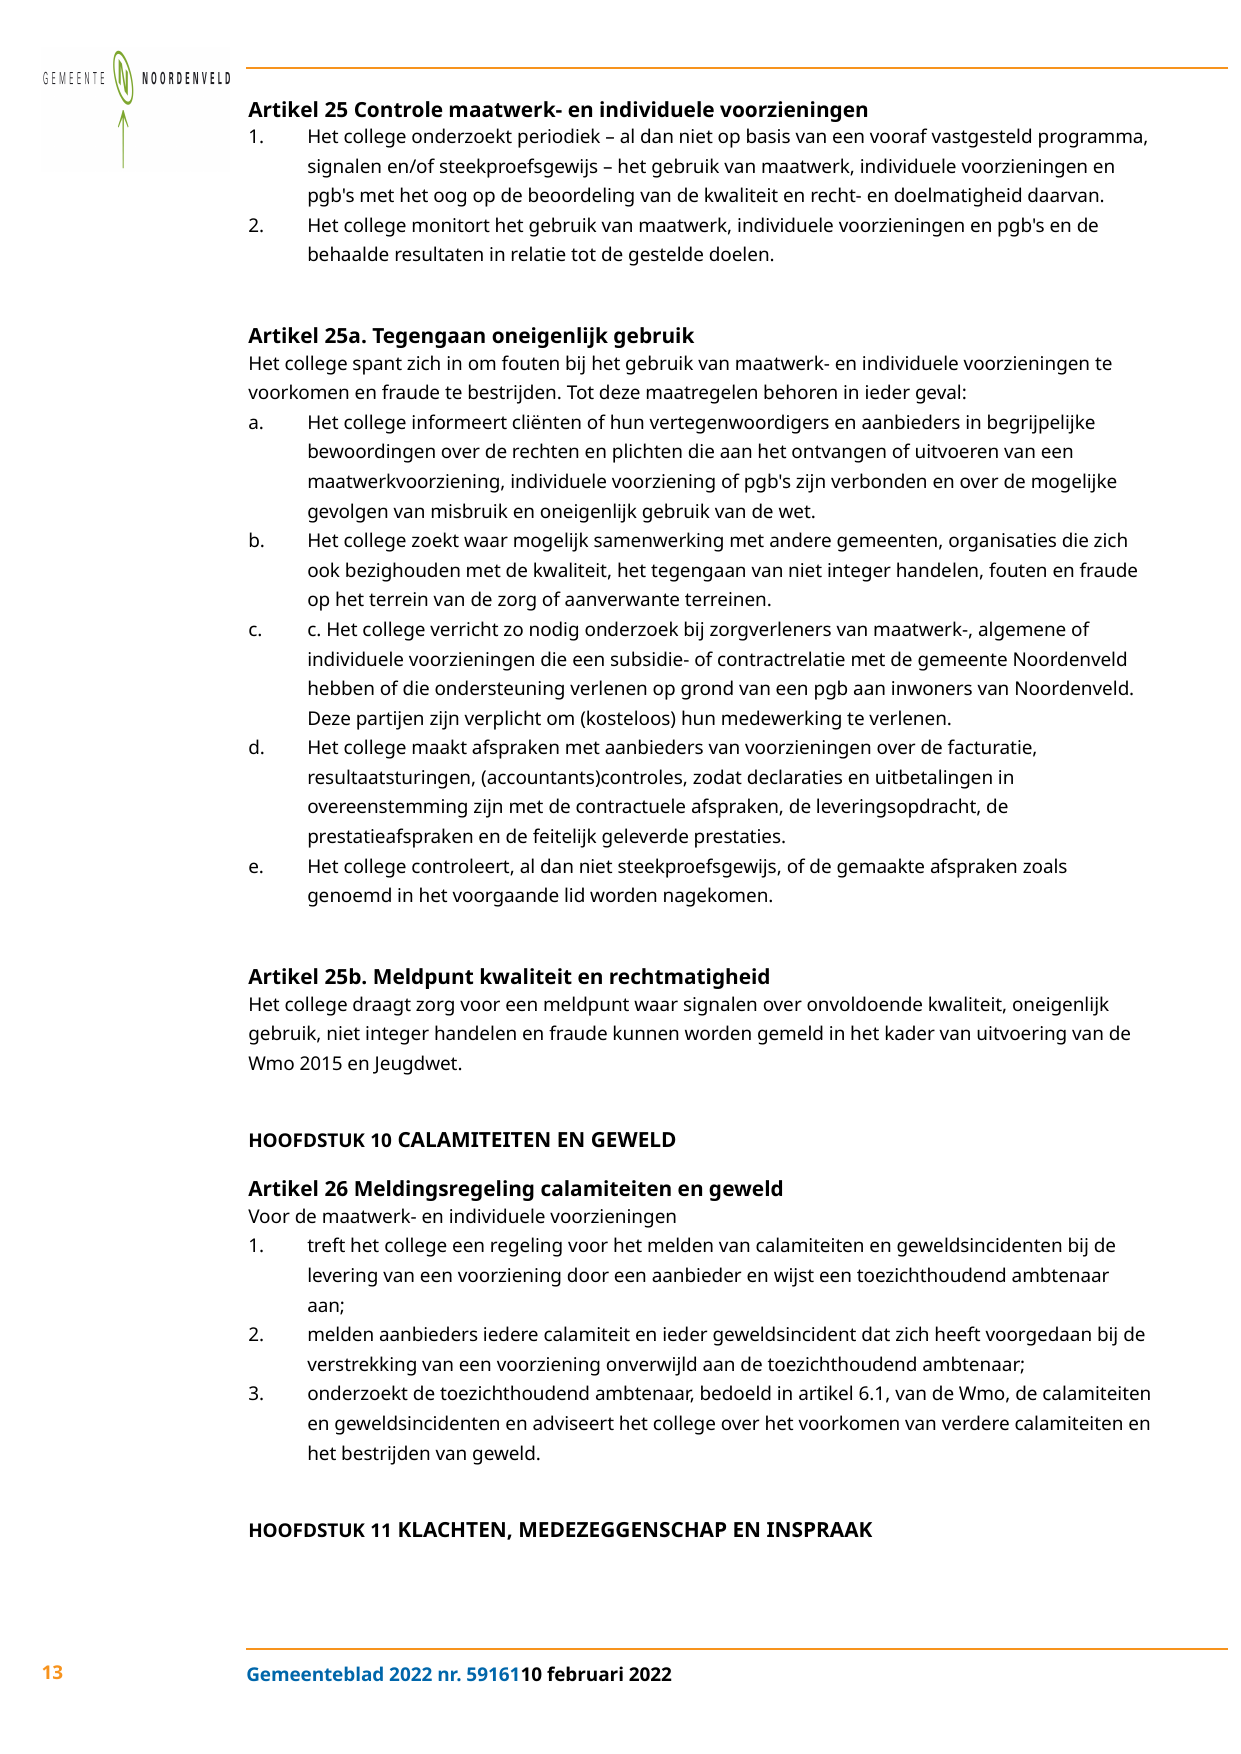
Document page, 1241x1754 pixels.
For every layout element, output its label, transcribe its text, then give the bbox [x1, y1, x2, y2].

text HOOFDSTUK 10 CALAMITEITEN EN GEWELD [248, 1125, 1152, 1154]
text Artikel 25a. Tegengaan oneigenlijk gebruik [248, 322, 1152, 350]
text HOOFDSTUK 11 KLACHTEN, MEDEZEGGENSCHAP EN INSPRAAK [248, 1515, 1152, 1543]
text Voor de maatwerk- en individuele voorzieningen [248, 1203, 1152, 1229]
text Het college draagt zorg voor een meldpunt waar signalen over onvoldoende kwaliteit, oneigenlijk gebruik, niet integer handelen en fraude kunnen worden gemeld in het kader van uitvoering van de Wmo 2015 en Jeugdwet. [248, 991, 1152, 1076]
text Artikel 25 Controle maatwerk- en individuele voorzieningen [248, 95, 1152, 123]
text Het college spant zich in om fouten bij het gebruik van maatwerk- en individuele voorzieningen te voorkomen en fraude te bestrijden. Tot deze maatregelen behoren in ieder geval: [248, 350, 1152, 405]
text Artikel 25b. Meldpunt kwaliteit en rechtmatigheid [248, 962, 1152, 991]
list treft het college een regeling voor het melden van calamiteiten en geweldsincidenten bij de levering van een voorziening door een aanbieder en wijst een toezichthoudend ambtenaar aan; [248, 1233, 1152, 1317]
text Artikel 26 Meldingsregeling calamiteiten en geweld [248, 1174, 1152, 1203]
list Het college informeert cliënten of hun vertegenwoordigers en aanbieders in begrijpelijke bewoordingen over de rechten en plichten die aan het ontvangen of uitvoeren van een maatwerkvoorziening, individuele voorziening of pgb's zijn verbonden en over de mogelijke gevolgen van misbruik en oneigenlijk gebruik van de wet. [248, 409, 1152, 524]
list melden aanbieders iedere calamiteit en ieder geweldsincident dat zich heeft voorgedaan bij de verstrekking van een voorziening onverwijld aan de toezichthoudend ambtenaar; [248, 1321, 1152, 1377]
list Het college zoekt waar mogelijk samenwerking met andere gemeenten, organisaties die zich ook bezighouden met de kwaliteit, het tegengaan van niet integer handelen, fouten en fraude op het terrein van de zorg of aanverwante terreinen. [248, 527, 1152, 612]
list Het college monitort het gebruik van maatwerk, individuele voorzieningen en pgb's en de behaalde resultaten in relatie tot de gestelde doelen. [248, 212, 1152, 267]
list c. Het college verricht zo nodig onderzoek bij zorgverleners van maatwerk-, algemene of individuele voorzieningen die een subsidie- of contractrelatie met de gemeente Noordenveld hebben of die ondersteuning verlenen op grond van een pgb aan inwoners van Noordenveld. Deze partijen zijn verplicht om (kosteloos) hun medewerking te verlenen. [248, 616, 1152, 731]
picture [41, 47, 231, 172]
list Het college controleert, al dan niet steekproefsgewijs, of de gemaakte afspraken zoals genoemd in het voorgaande lid worden nagekomen. [248, 853, 1152, 908]
list Het college maakt afspraken met aanbieders van voorzieningen over de facturatie, resultaatsturingen, (accountants)controles, zodat declaraties en uitbetalingen in overeenstemming zijn met de contractuele afspraken, de leveringsopdracht, de prestatieafspraken en de feitelijk geleverde prestaties. [248, 734, 1152, 849]
list Het college onderzoekt periodiek – al dan niet op basis van een vooraf vastgesteld programma, signalen en/of steekproefsgewijs – het gebruik van maatwerk, individuele voorzieningen en pgb's met het oog op de beoordeling van de kwaliteit en recht- en doelmatigheid daarvan. [248, 123, 1152, 208]
list onderzoekt de toezichthoudend ambtenaar, bedoeld in artikel 6.1, van de Wmo, de calamiteiten en geweldsincidenten en adviseert het college over het voorkomen van verdere calamiteiten en het bestrijden van geweld. [248, 1381, 1152, 1465]
